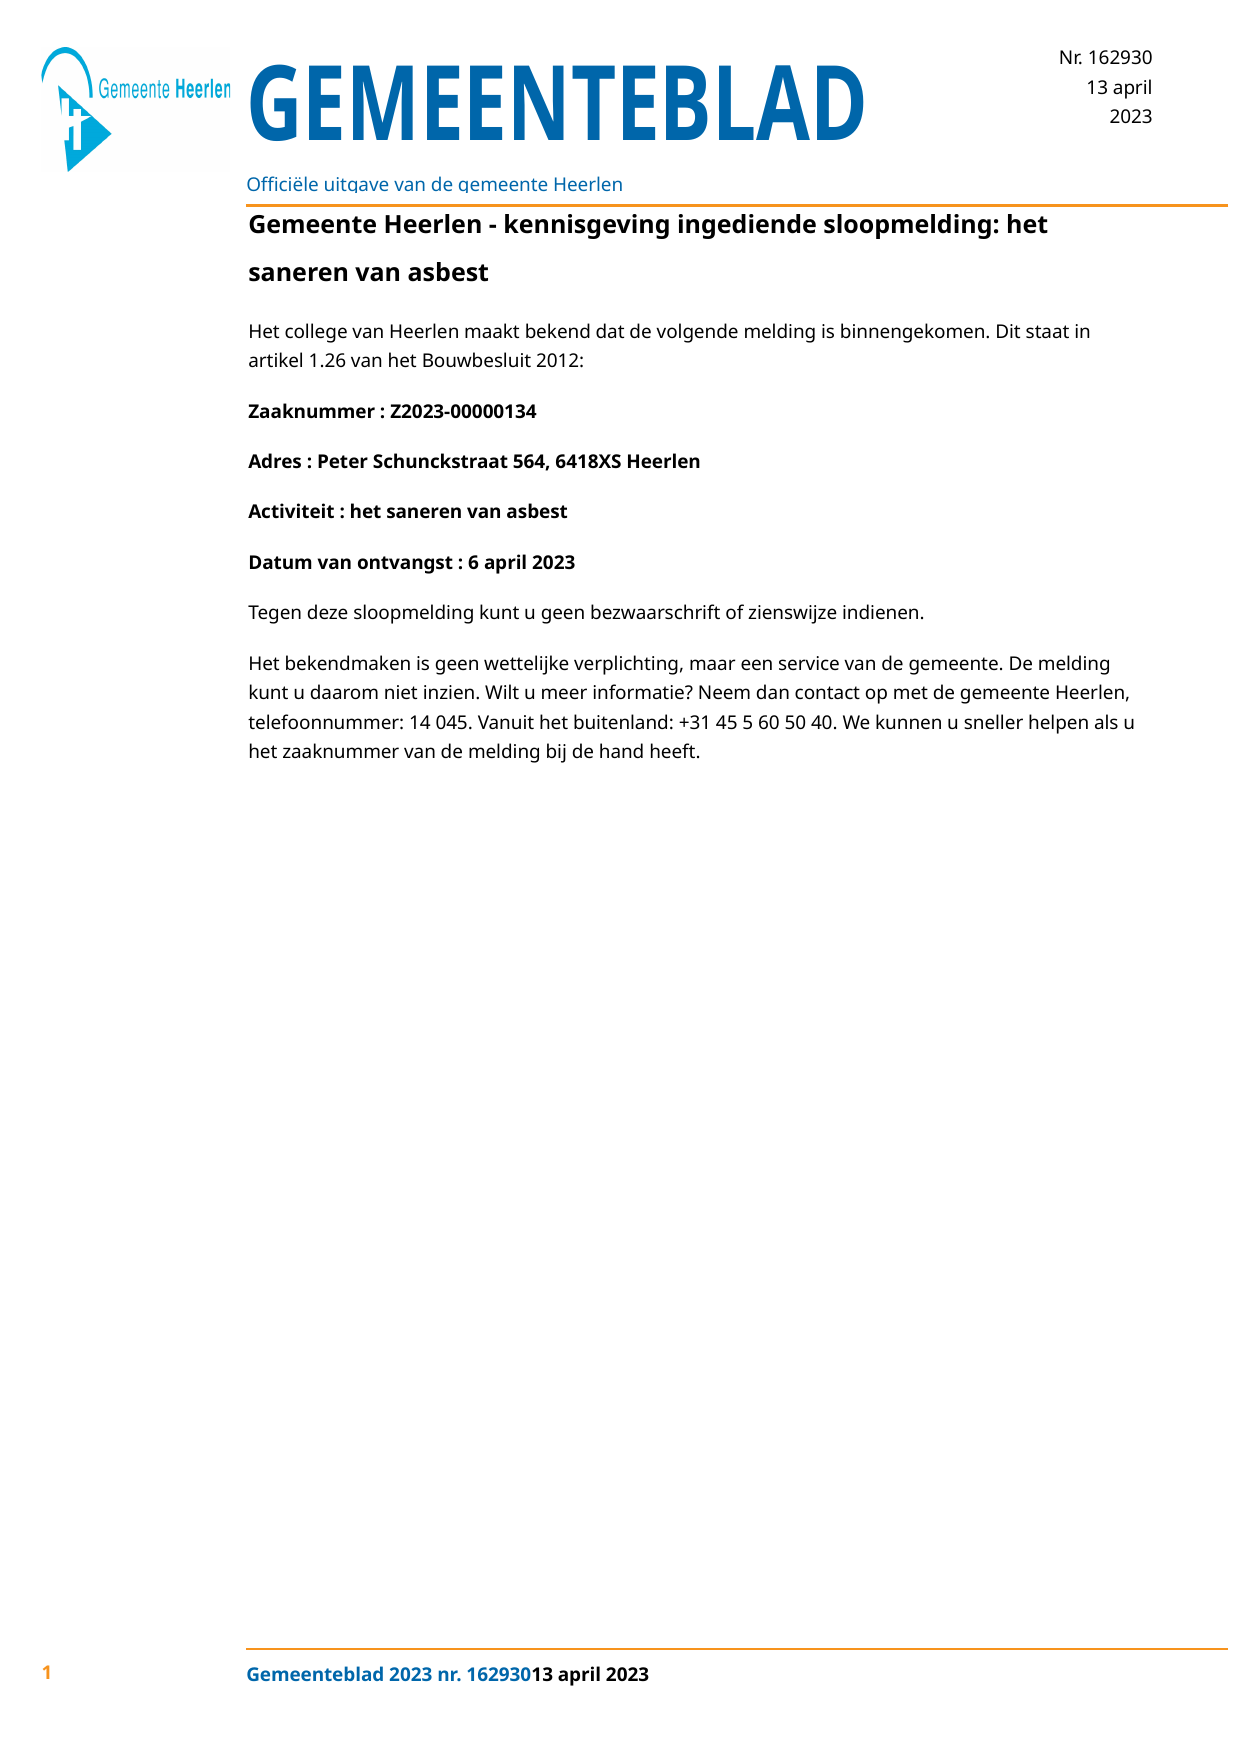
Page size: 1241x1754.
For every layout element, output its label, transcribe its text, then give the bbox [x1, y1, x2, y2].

text Gemeente Heerlen - kennisgeving ingediende sloopmelding: het saneren van asbest [248, 207, 1152, 288]
text Activiteit : het saneren van asbest [248, 499, 1152, 524]
text Het bekendmaken is geen wettelijke verplichting, maar een service van de gemeente. De melding kunt u daarom niet inzien. Wilt u meer informatie? Neem dan contact op met de gemeente Heerlen, telefoonnummer: 14 045. Vanuit het buitenland: +31 45 5 60 50 40. We kunnen u sneller helpen als u het zaaknummer van de melding bij de hand heeft. [248, 650, 1152, 764]
text Datum van ontvangst : 6 april 2023 [248, 549, 1152, 575]
text Adres : Peter Schunckstraat 564, 6418XS Heerlen [248, 448, 1152, 474]
text Zaaknummer : Z2023-00000134 [248, 398, 1152, 424]
picture [41, 47, 231, 172]
text Tegen deze sloopmelding kunt u geen bezwaarschrift of zienswijze indienen. [248, 599, 1152, 625]
picture [41, 47, 59, 70]
text Het college van Heerlen maakt bekend dat de volgende melding is binnengekomen. Dit staat in artikel 1.26 van het Bouwbesluit 2012: [248, 318, 1152, 373]
